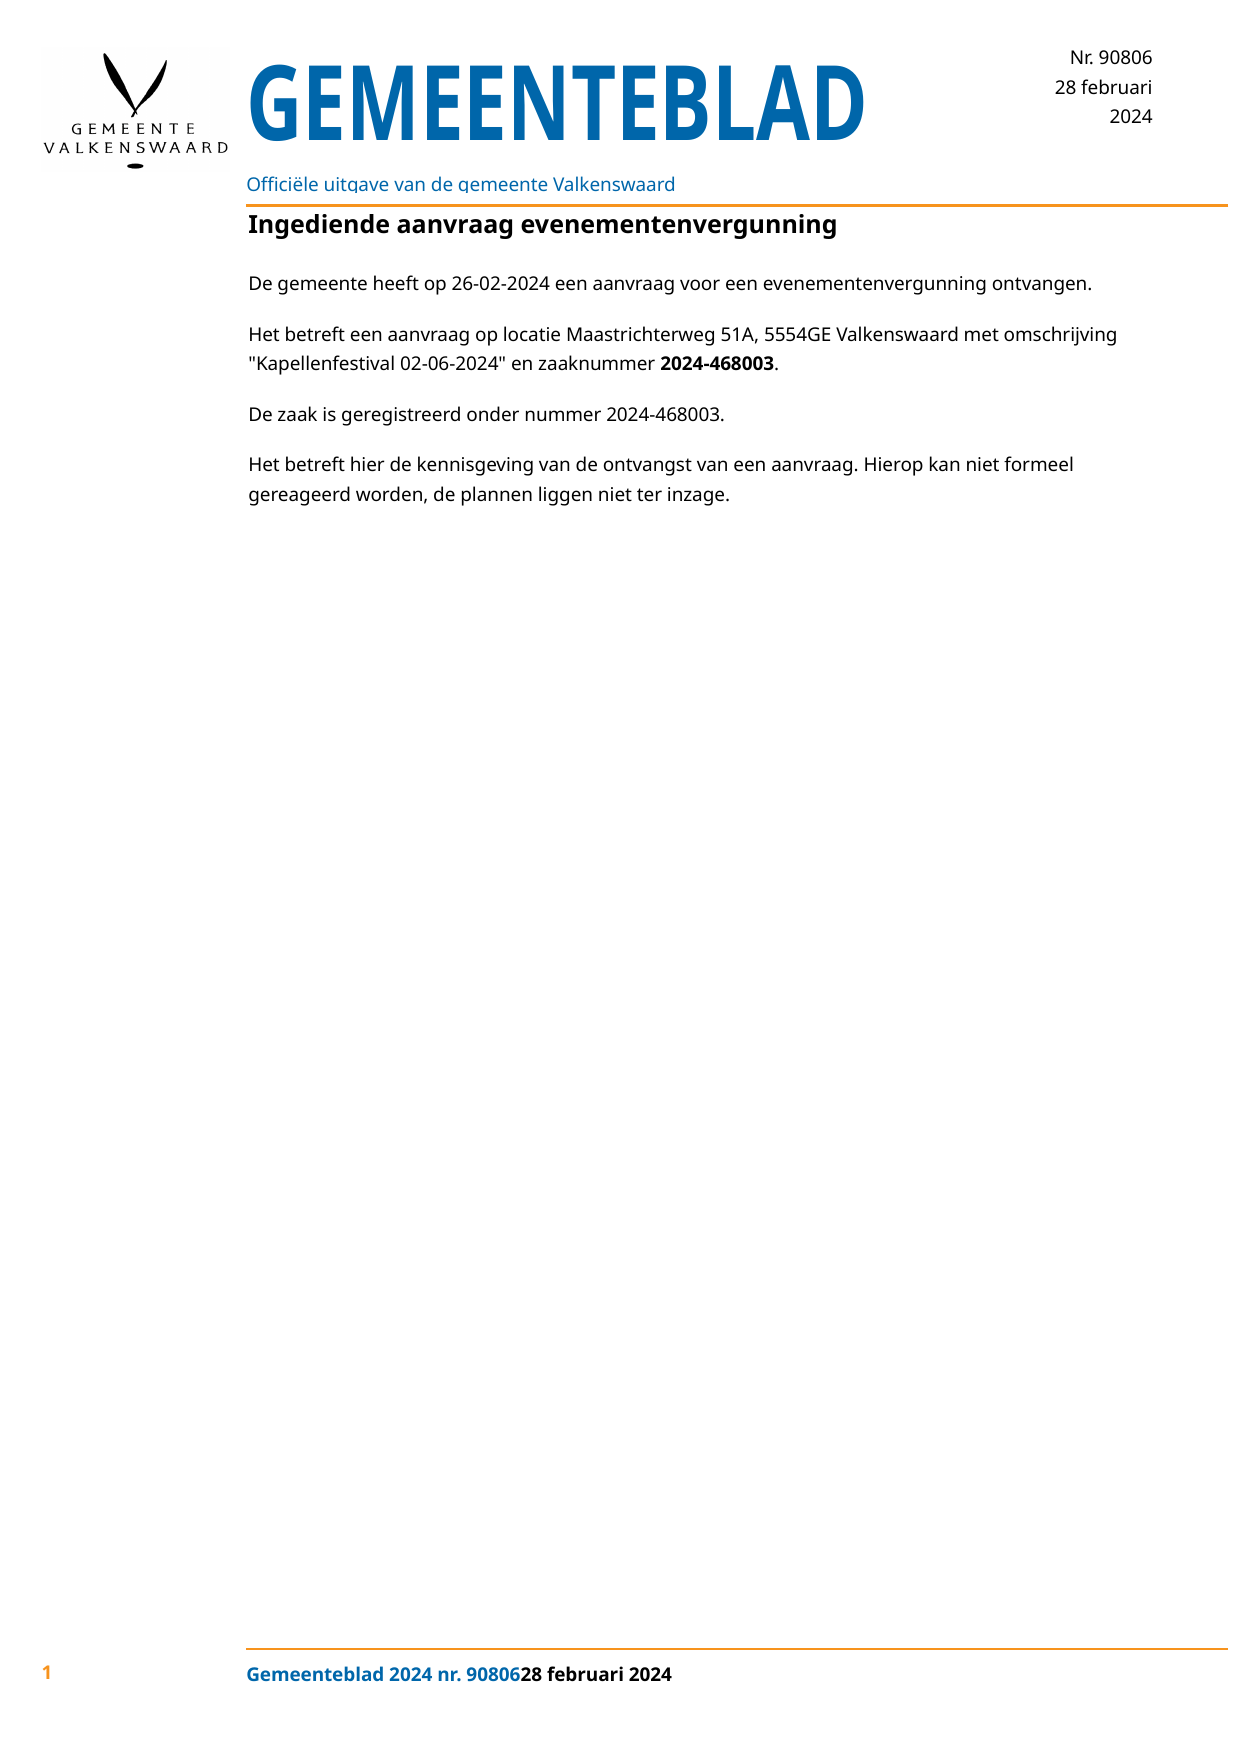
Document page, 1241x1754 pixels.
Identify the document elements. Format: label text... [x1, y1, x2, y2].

text Ingediende aanvraag evenementenvergunning [248, 207, 1152, 241]
text Het betreft een aanvraag op locatie Maastrichterweg 51A, 5554GE Valkenswaard met omschrijving "Kapellenfestival 02-06-2024" en zaaknummer 2024-468003. [248, 321, 1152, 376]
picture [41, 47, 231, 172]
text De gemeente heeft op 26-02-2024 een aanvraag voor een evenementenvergunning ontvangen. [248, 270, 1152, 296]
text Het betreft hier de kennisgeving van de ontvangst van een aanvraag. Hierop kan niet formeel gereageerd worden, de plannen liggen niet ter inzage. [248, 451, 1152, 506]
text De zaak is geregistreerd onder nummer 2024-468003. [248, 401, 1152, 426]
